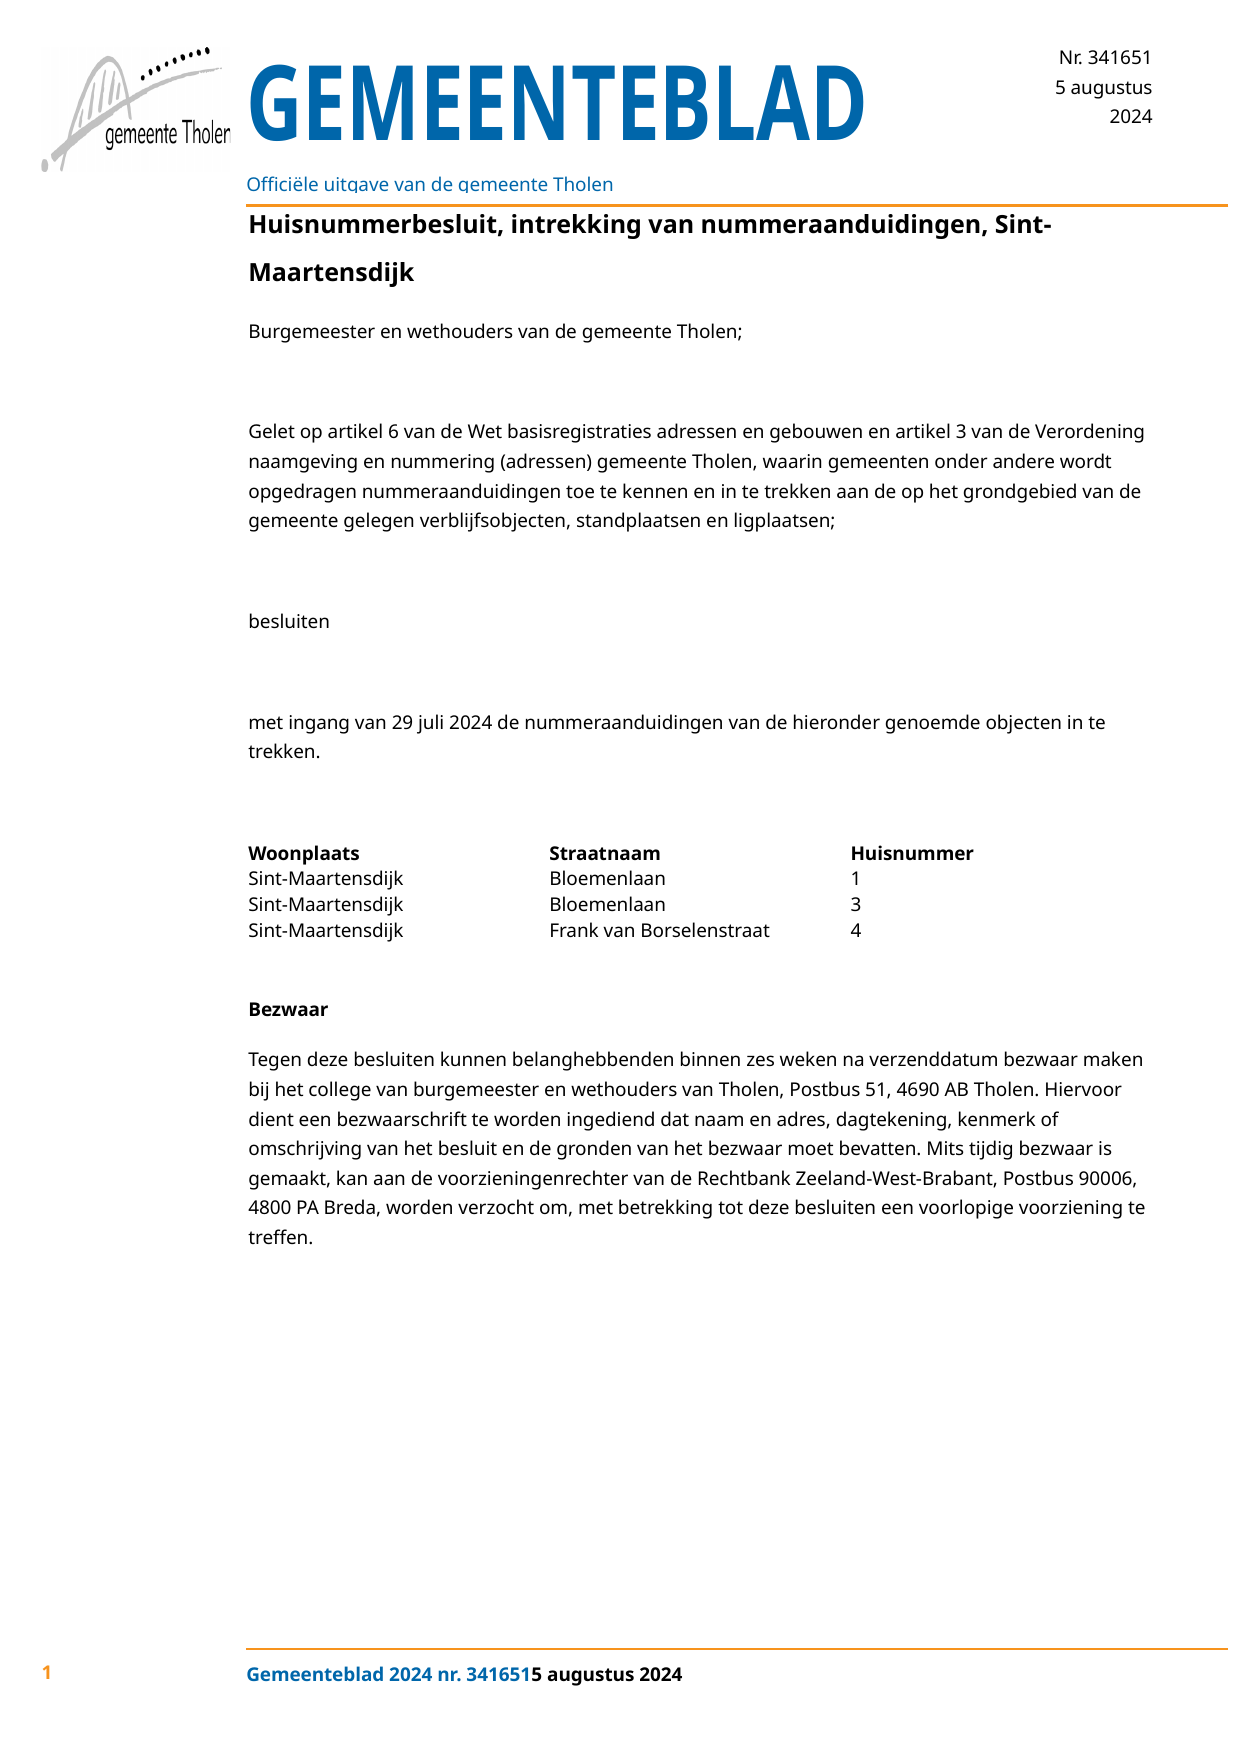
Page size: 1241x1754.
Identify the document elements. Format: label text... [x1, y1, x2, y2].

text Burgemeester en wethouders van de gemeente Tholen; [248, 318, 1152, 344]
table_header Woonplaats [248, 840, 549, 865]
table_cell 4 [850, 917, 1152, 943]
table_cell Sint-Maartensdijk [248, 865, 549, 891]
table_cell Bloemenlaan [549, 865, 850, 891]
text besluiten [248, 608, 1152, 634]
text met ingang van 29 juli 2024 de nummeraanduidingen van de hieronder genoemde objecten in te trekken. [248, 709, 1152, 764]
picture [41, 47, 231, 172]
table_cell 3 [850, 891, 1152, 917]
text Gelet op artikel 6 van de Wet basisregistraties adressen en gebouwen en artikel 3 van de Verordening naamgeving en nummering (adressen) gemeente Tholen, waarin gemeenten onder andere wordt opgedragen nummeraanduidingen toe te kennen en in te trekken aan de op het grondgebied van de gemeente gelegen verblijfsobjecten, standplaatsen en ligplaatsen; [248, 419, 1152, 533]
table_cell Sint-Maartensdijk [248, 891, 549, 917]
text Tegen deze besluiten kunnen belanghebbenden binnen zes weken na verzenddatum bezwaar maken bij het college van burgemeester en wethouders van Tholen, Postbus 51, 4690 AB Tholen. Hiervoor dient een bezwaarschrift te worden ingediend dat naam en adres, dagtekening, kenmerk of omschrijving van het besluit en de gronden van het bezwaar moet bevatten. Mits tijdig bezwaar is gemaakt, kan aan de voorzieningenrechter van de Rechtbank Zeeland-West-Brabant, Postbus 90006, 4800 PA Breda, worden verzocht om, met betrekking tot deze besluiten een voorlopige voorziening te treffen. [248, 1047, 1152, 1250]
table_header Huisnummer [850, 840, 1152, 865]
table_cell Frank van Borselenstraat [549, 917, 850, 943]
table_header Straatnaam [549, 840, 850, 865]
text Bezwaar [248, 996, 1152, 1022]
table_cell Bloemenlaan [549, 891, 850, 917]
table_cell 1 [850, 865, 1152, 891]
text Huisnummerbesluit, intrekking van nummeraanduidingen, Sint-Maartensdijk [248, 207, 1152, 288]
table_cell Sint-Maartensdijk [248, 917, 549, 943]
